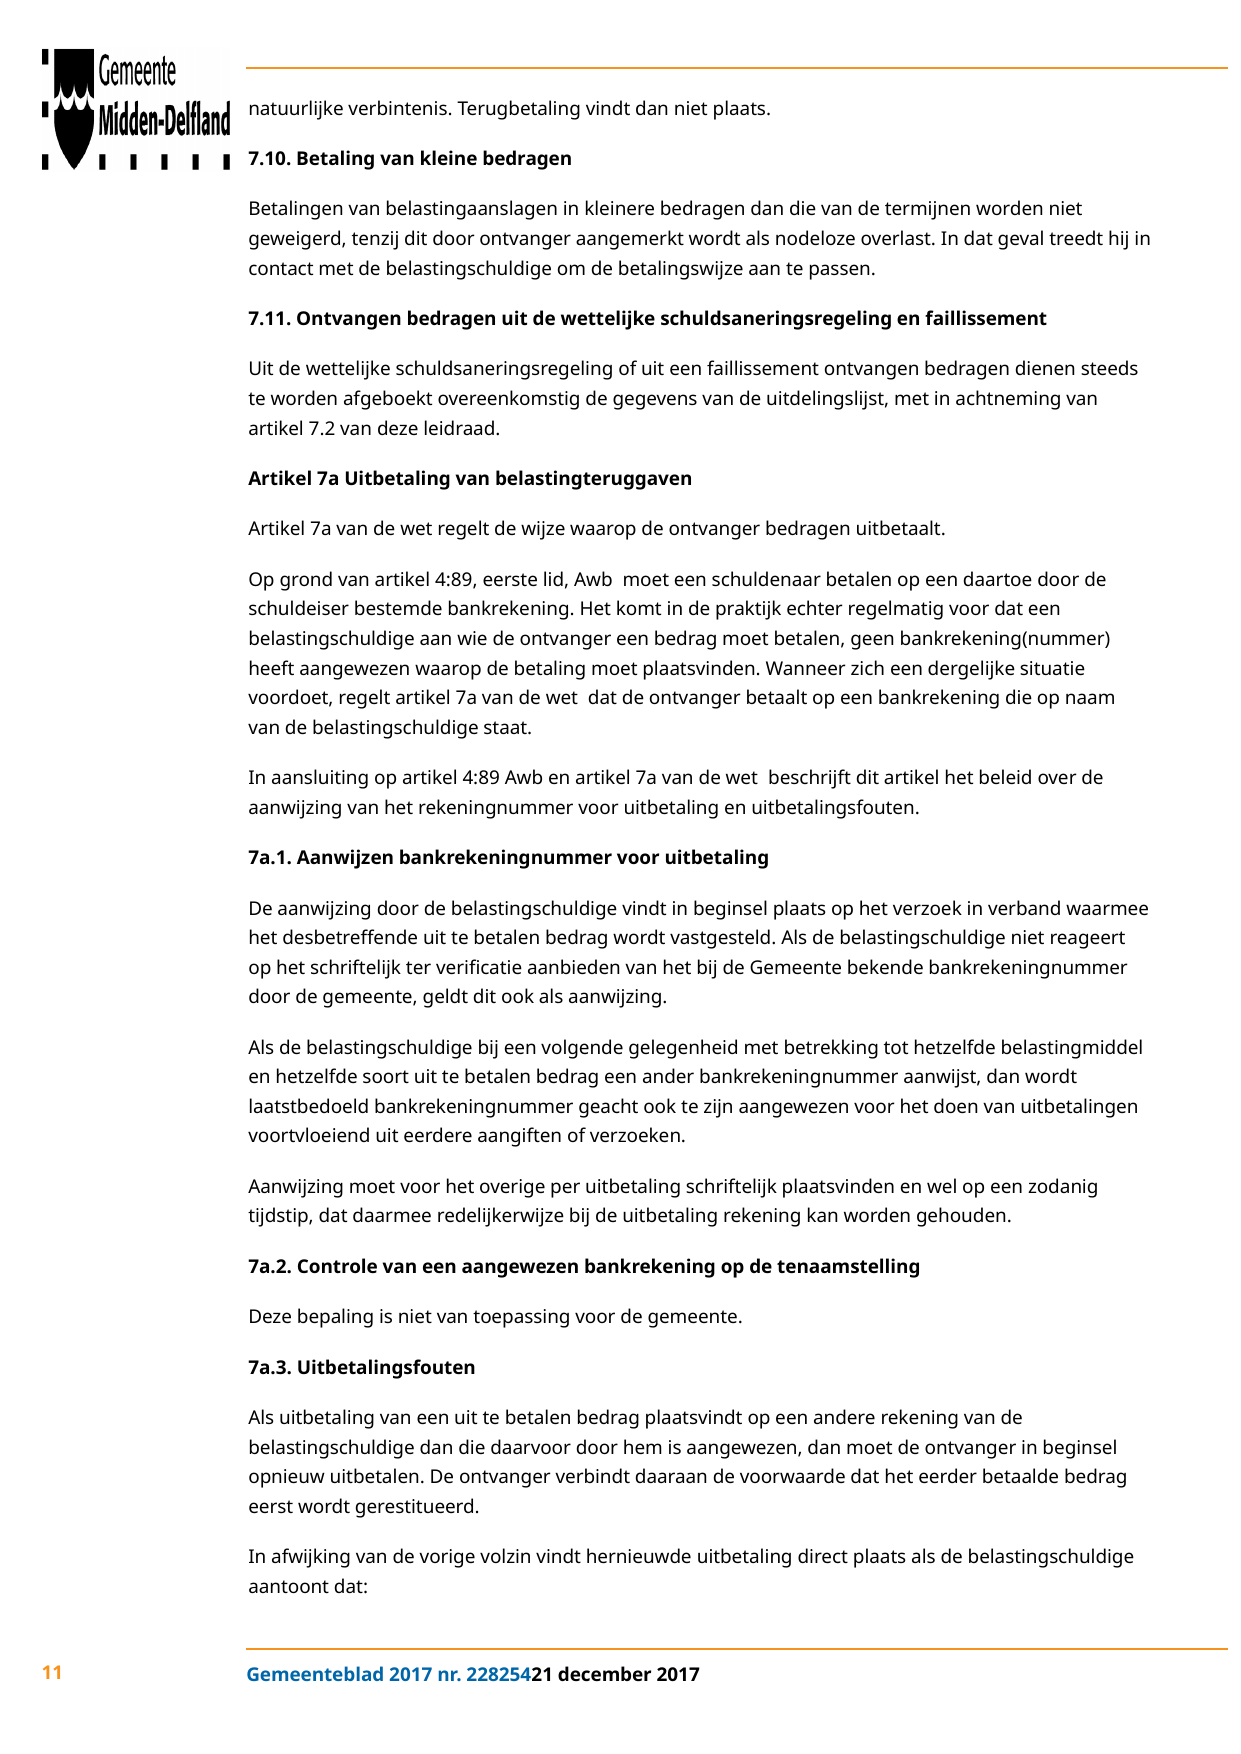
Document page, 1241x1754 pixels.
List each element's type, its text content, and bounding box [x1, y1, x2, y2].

text 7a.2. Controle van een aangewezen bankrekening op de tenaamstelling [248, 1253, 1152, 1279]
text Deze bepaling is niet van toepassing voor de gemeente. [248, 1303, 1152, 1329]
text natuurlijke verbintenis. Terugbetaling vindt dan niet plaats. [248, 95, 1152, 121]
text 7.10. Betaling van kleine bedragen [248, 145, 1152, 171]
text 7a.1. Aanwijzen bankrekeningnummer voor uitbetaling [248, 844, 1152, 870]
text Uit de wettelijke schuldsaneringsregeling of uit een faillissement ontvangen bedragen dienen steeds te worden afgeboekt overeenkomstig de gegevens van de uitdelingslijst, met in achtneming van artikel 7.2 van deze leidraad. [248, 356, 1152, 441]
text 7.11. Ontvangen bedragen uit de wettelijke schuldsaneringsregeling en faillissement [248, 305, 1152, 331]
text Als uitbetaling van een uit te betalen bedrag plaatsvindt op een andere rekening van de belastingschuldige dan die daarvoor door hem is aangewezen, dan moet de ontvanger in beginsel opnieuw uitbetalen. De ontvanger verbindt daaraan de voorwaarde dat het eerder betaalde bedrag eerst wordt gerestitueerd. [248, 1404, 1152, 1519]
text In aansluiting op artikel 4:89 Awb en artikel 7a van de wet beschrijft dit artikel het beleid over de aanwijzing van het rekeningnummer voor uitbetaling en uitbetalingsfouten. [248, 764, 1152, 820]
text De aanwijzing door de belastingschuldige vindt in beginsel plaats op het verzoek in verband waarmee het desbetreffende uit te betalen bedrag wordt vastgesteld. Als de belastingschuldige niet reageert op het schriftelijk ter verificatie aanbieden van het bij de Gemeente bekende bankrekeningnummer door de gemeente, geldt dit ook als aanwijzing. [248, 895, 1152, 1009]
text Op grond van artikel 4:89, eerste lid, Awb moet een schuldenaar betalen op een daartoe door de schuldeiser bestemde bankrekening. Het komt in de praktijk echter regelmatig voor dat een belastingschuldige aan wie de ontvanger een bedrag moet betalen, geen bankrekening(nummer) heeft aangewezen waarop de betaling moet plaatsvinden. Wanneer zich een dergelijke situatie voordoet, regelt artikel 7a van de wet dat de ontvanger betaalt op een bankrekening die op naam van de belastingschuldige staat. [248, 566, 1152, 740]
text Artikel 7a van de wet regelt de wijze waarop de ontvanger bedragen uitbetaalt. [248, 516, 1152, 541]
text In afwijking van de vorige volzin vindt hernieuwde uitbetaling direct plaats als de belastingschuldige aantoont dat: [248, 1543, 1152, 1599]
text Artikel 7a Uitbetaling van belastingteruggaven [248, 465, 1152, 491]
picture [41, 47, 231, 172]
text 7a.3. Uitbetalingsfouten [248, 1354, 1152, 1380]
text Betalingen van belastingaanslagen in kleinere bedragen dan die van de termijnen worden niet geweigerd, tenzij dit door ontvanger aangemerkt wordt als nodeloze overlast. In dat geval treedt hij in contact met de belastingschuldige om de betalingswijze aan te passen. [248, 196, 1152, 281]
text Aanwijzing moet voor het overige per uitbetaling schriftelijk plaatsvinden en wel op een zodanig tijdstip, dat daarmee redelijkerwijze bij de uitbetaling rekening kan worden gehouden. [248, 1173, 1152, 1228]
text Als de belastingschuldige bij een volgende gelegenheid met betrekking tot hetzelfde belastingmiddel en hetzelfde soort uit te betalen bedrag een ander bankrekeningnummer aanwijst, dan wordt laatstbedoeld bankrekeningnummer geacht ook te zijn aangewezen voor het doen van uitbetalingen voortvloeiend uit eerdere aangiften of verzoeken. [248, 1034, 1152, 1148]
